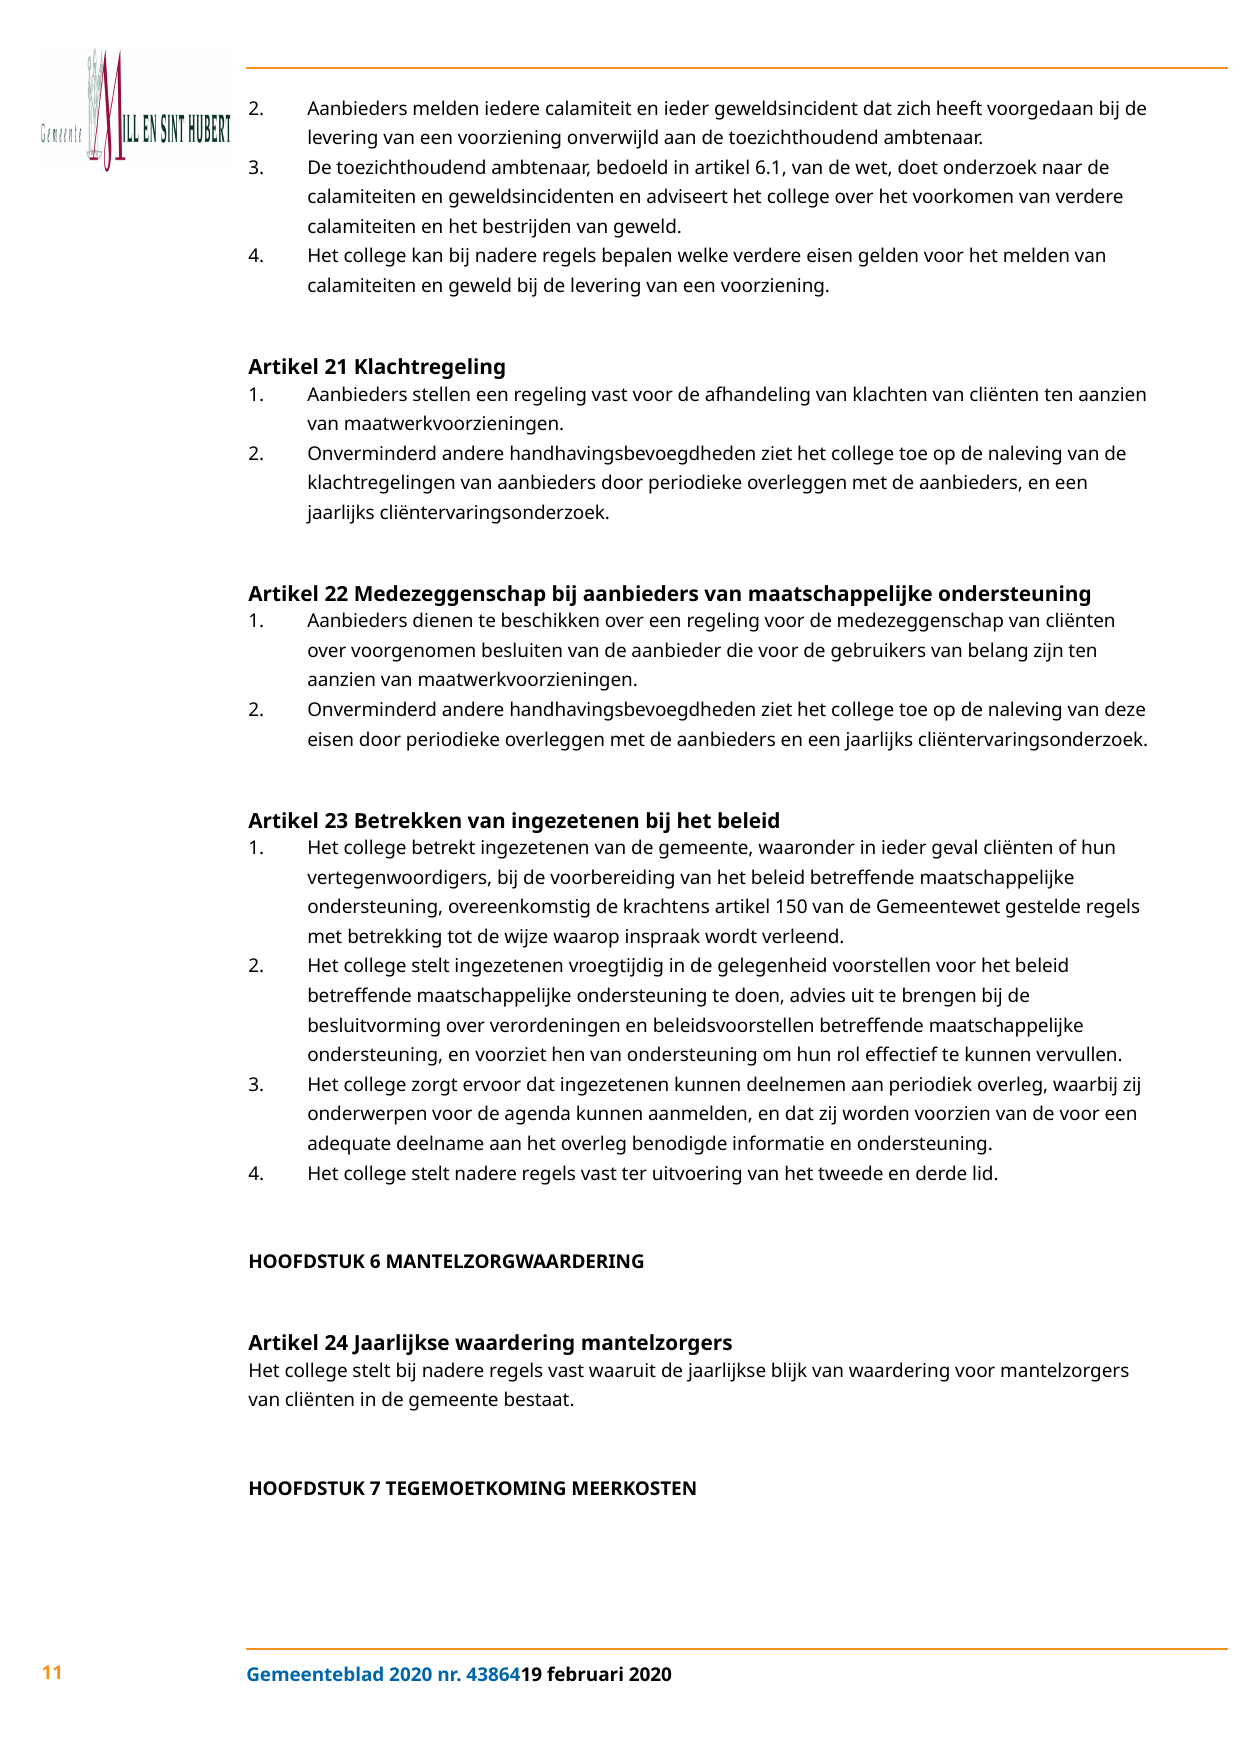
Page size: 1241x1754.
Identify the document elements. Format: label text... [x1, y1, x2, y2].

list Het college betrekt ingezetenen van de gemeente, waaronder in ieder geval cliënten of hun vertegenwoordigers, bij de voorbereiding van het beleid betreffende maatschappelijke ondersteuning, overeenkomstig de krachtens artikel 150 van de Gemeentewet gestelde regels met betrekking tot de wijze waarop inspraak wordt verleend. [248, 834, 1152, 949]
list Onverminderd andere handhavingsbevoegdheden ziet het college toe op de naleving van de klachtregelingen van aanbieders door periodieke overleggen met de aanbieders, en een jaarlijks cliëntervaringsonderzoek. [248, 440, 1152, 525]
list Het college zorgt ervoor dat ingezetenen kunnen deelnemen aan periodiek overleg, waarbij zij onderwerpen voor de agenda kunnen aanmelden, en dat zij worden voorzien van de voor een adequate deelname aan het overleg benodigde informatie en ondersteuning. [248, 1071, 1152, 1156]
text Artikel 23 Betrekken van ingezetenen bij het beleid [248, 806, 1152, 834]
list Aanbieders melden iedere calamiteit en ieder geweldsincident dat zich heeft voorgedaan bij de levering van een voorziening onverwijld aan de toezichthoudend ambtenaar. [248, 95, 1152, 150]
picture [41, 47, 231, 172]
text HOOFDSTUK 7 TEGEMOETKOMING MEERKOSTEN [248, 1475, 1152, 1501]
list Het college kan bij nadere regels bepalen welke verdere eisen gelden voor het melden van calamiteiten en geweld bij de levering van een voorziening. [248, 243, 1152, 298]
text Artikel 22 Medezeggenschap bij aanbieders van maatschappelijke ondersteuning [248, 579, 1152, 607]
text Artikel 21 Klachtregeling [248, 352, 1152, 381]
list Aanbieders stellen een regeling vast voor de afhandeling van klachten van cliënten ten aanzien van maatwerkvoorzieningen. [248, 381, 1152, 436]
text HOOFDSTUK 6 MANTELZORGWAARDERING [248, 1248, 1152, 1274]
list Het college stelt ingezetenen vroegtijdig in de gelegenheid voorstellen voor het beleid betreffende maatschappelijke ondersteuning te doen, advies uit te brengen bij de besluitvorming over verordeningen en beleidsvoorstellen betreffende maatschappelijke ondersteuning, en voorziet hen van ondersteuning om hun rol effectief te kunnen vervullen. [248, 953, 1152, 1067]
list Onverminderd andere handhavingsbevoegdheden ziet het college toe op de naleving van deze eisen door periodieke overleggen met de aanbieders en een jaarlijks cliëntervaringsonderzoek. [248, 696, 1152, 752]
text Het college stelt bij nadere regels vast waaruit de jaarlijkse blijk van waardering voor mantelzorgers van cliënten in de gemeente bestaat. [248, 1357, 1152, 1412]
list Aanbieders dienen te beschikken over een regeling voor de medezeggenschap van cliënten over voorgenomen besluiten van de aanbieder die voor de gebruikers van belang zijn ten aanzien van maatwerkvoorzieningen. [248, 607, 1152, 692]
list De toezichthoudend ambtenaar, bedoeld in artikel 6.1, van de wet, doet onderzoek naar de calamiteiten en geweldsincidenten en adviseert het college over het voorkomen van verdere calamiteiten en het bestrijden van geweld. [248, 154, 1152, 239]
text Artikel 24 Jaarlijkse waardering mantelzorgers [248, 1328, 1152, 1357]
list Het college stelt nadere regels vast ter uitvoering van het tweede en derde lid. [248, 1160, 1152, 1185]
